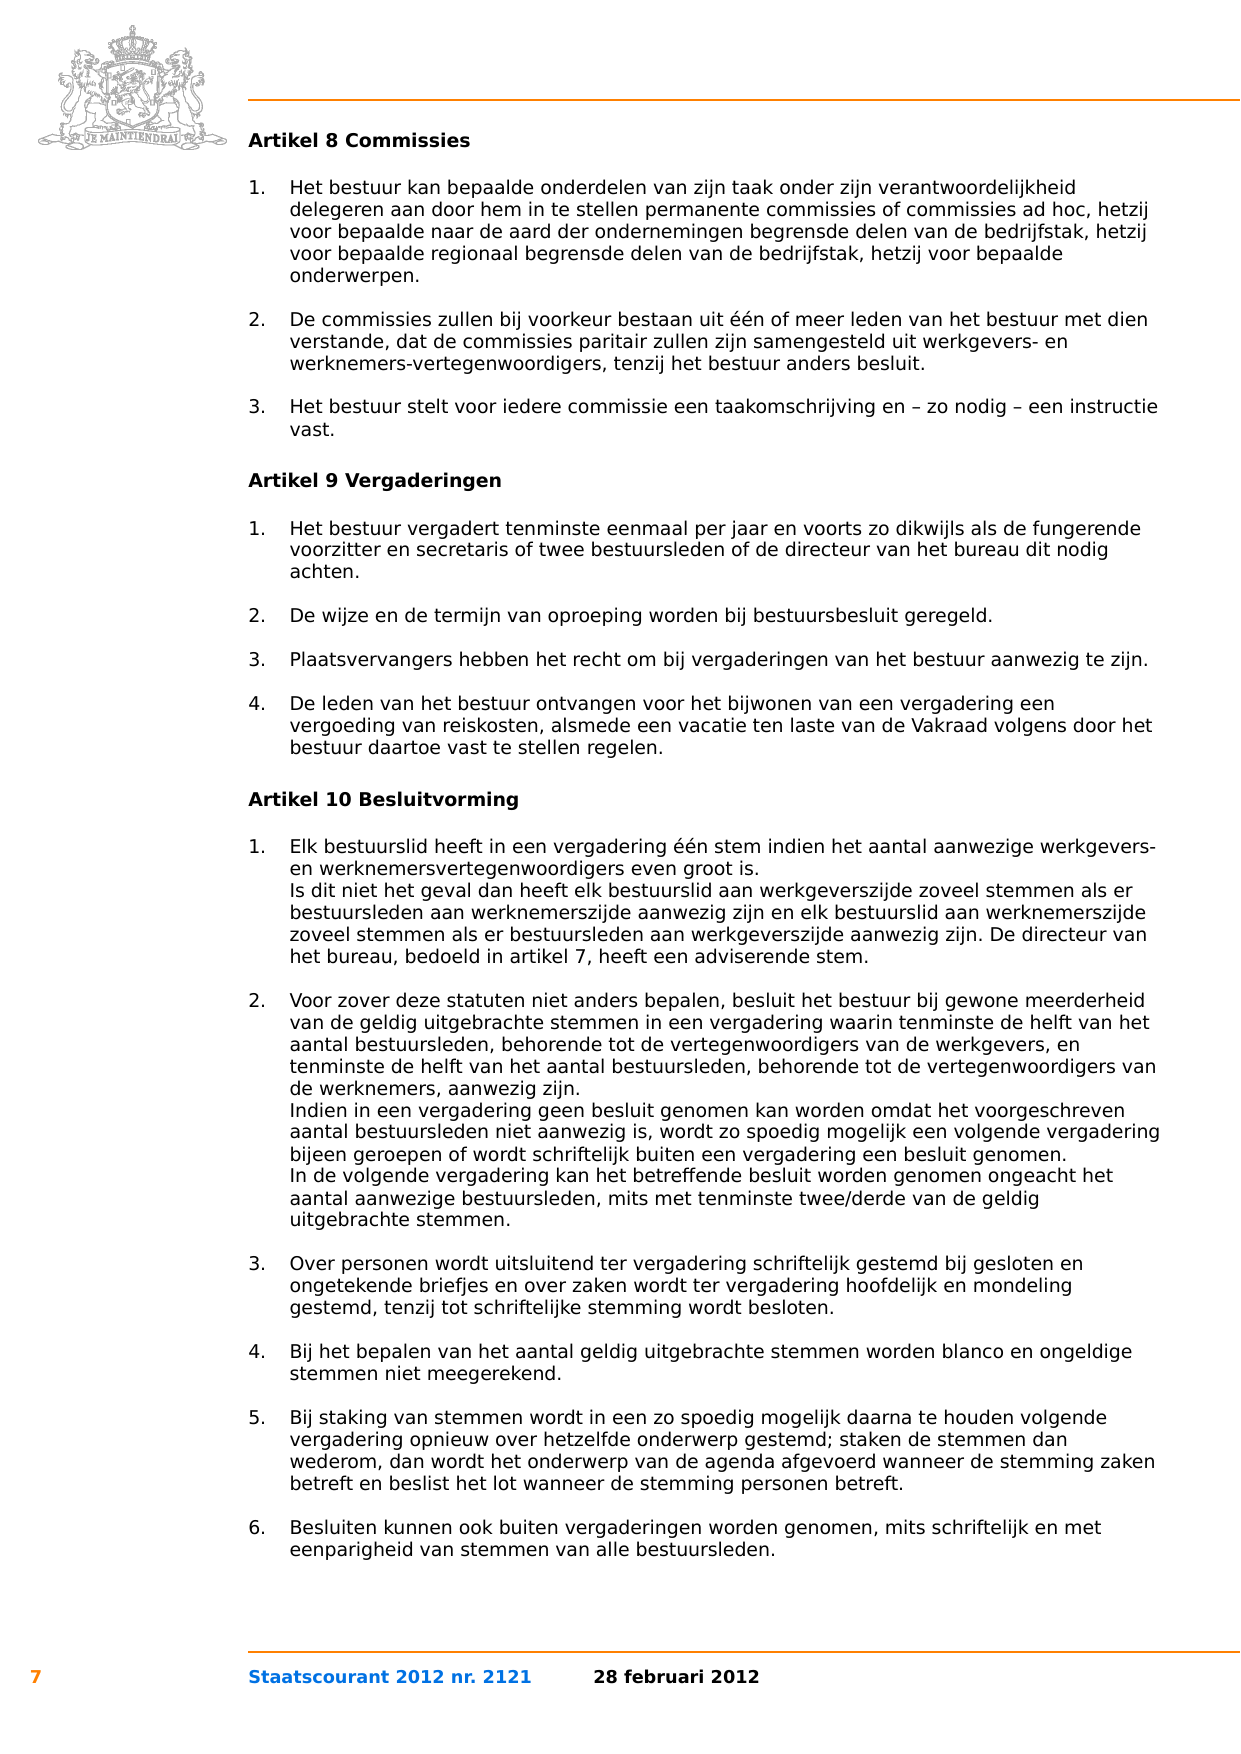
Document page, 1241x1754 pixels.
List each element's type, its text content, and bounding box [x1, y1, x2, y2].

subtitle Artikel 10 Besluitvorming [248, 789, 1163, 811]
text 2. De wijze en de termijn van oproeping worden bij bestuursbesluit geregeld. [248, 605, 1163, 627]
text 3. Plaatsvervangers hebben het recht om bij vergaderingen van het bestuur aanwezig te zijn. [248, 649, 1163, 671]
text 4. Bij het bepalen van het aantal geldig uitgebrachte stemmen worden blanco en ongeldige stemmen niet meegerekend. [248, 1341, 1163, 1385]
text 3. Over personen wordt uitsluitend ter vergadering schriftelijk gestemd bij gesloten en ongetekende briefjes en over zaken wordt ter vergadering hoofdelijk en mondeling gestemd, tenzij tot schriftelijke stemming wordt besloten. [248, 1253, 1163, 1319]
text 1. Elk bestuurslid heeft in een vergadering één stem indien het aantal aanwezige werkgevers- en werknemersvertegenwoordigers even groot is. [248, 836, 1163, 880]
text Is dit niet het geval dan heeft elk bestuurslid aan werkgeverszijde zoveel stemmen als er bestuursleden aan werknemerszijde aanwezig zijn en elk bestuurslid aan werknemerszijde zoveel stemmen als er bestuursleden aan werkgeverszijde aanwezig zijn. De directeur van het bureau, bedoeld in artikel 7, heeft een adviserende stem. [289, 880, 1163, 968]
text 1. Het bestuur vergadert tenminste eenmaal per jaar en voorts zo dikwijls als de fungerende voorzitter en secretaris of twee bestuursleden of de directeur van het bureau dit nodig achten. [248, 517, 1163, 583]
text 2. Voor zover deze statuten niet anders bepalen, besluit het bestuur bij gewone meerderheid van de geldig uitgebrachte stemmen in een vergadering waarin tenminste de helft van het aantal bestuursleden, behorende tot de vertegenwoordigers van de werkgevers, en tenminste de helft van het aantal bestuursleden, behorende tot de vertegenwoordigers van de werknemers, aanwezig zijn. [248, 989, 1163, 1099]
text In de volgende vergadering kan het betreffende besluit worden genomen ongeacht het aantal aanwezige bestuursleden, mits met tenminste twee/derde van de geldig uitgebrachte stemmen. [289, 1165, 1163, 1231]
subtitle Artikel 9 Vergaderingen [248, 470, 1163, 492]
text 1. Het bestuur kan bepaalde onderdelen van zijn taak onder zijn verantwoordelijkheid delegeren aan door hem in te stellen permanente commissies of commissies ad hoc, hetzij voor bepaalde naar de aard der ondernemingen begrensde delen van de bedrijfstak, hetzij voor bepaalde regionaal begrensde delen van de bedrijfstak, hetzij voor bepaalde onderwerpen. [248, 177, 1163, 287]
text 4. De leden van het bestuur ontvangen voor het bijwonen van een vergadering een vergoeding van reiskosten, alsmede een vacatie ten laste van de Vakraad volgens door het bestuur daartoe vast te stellen regelen. [248, 693, 1163, 759]
text 5. Bij staking van stemmen wordt in een zo spoedig mogelijk daarna te houden volgende vergadering opnieuw over hetzelfde onderwerp gestemd; staken de stemmen dan wederom, dan wordt het onderwerp van de agenda afgevoerd wanneer de stemming zaken betreft en beslist het lot wanneer de stemming personen betreft. [248, 1407, 1163, 1495]
picture [38, 25, 227, 150]
subtitle Artikel 8 Commissies [248, 130, 1163, 152]
text 3. Het bestuur stelt voor iedere commissie een taakomschrijving en – zo nodig – een instructie vast. [248, 396, 1163, 440]
text 2. De commissies zullen bij voorkeur bestaan uit één of meer leden van het bestuur met dien verstande, dat de commissies paritair zullen zijn samengesteld uit werkgevers- en werknemers-vertegenwoordigers, tenzij het bestuur anders besluit. [248, 309, 1163, 374]
text Indien in een vergadering geen besluit genomen kan worden omdat het voorgeschreven aantal bestuursleden niet aanwezig is, wordt zo spoedig mogelijk een volgende vergadering bijeen geroepen of wordt schriftelijk buiten een vergadering een besluit genomen. [289, 1099, 1163, 1165]
text 6. Besluiten kunnen ook buiten vergaderingen worden genomen, mits schriftelijk en met eenparigheid van stemmen van alle bestuursleden. [248, 1517, 1163, 1561]
